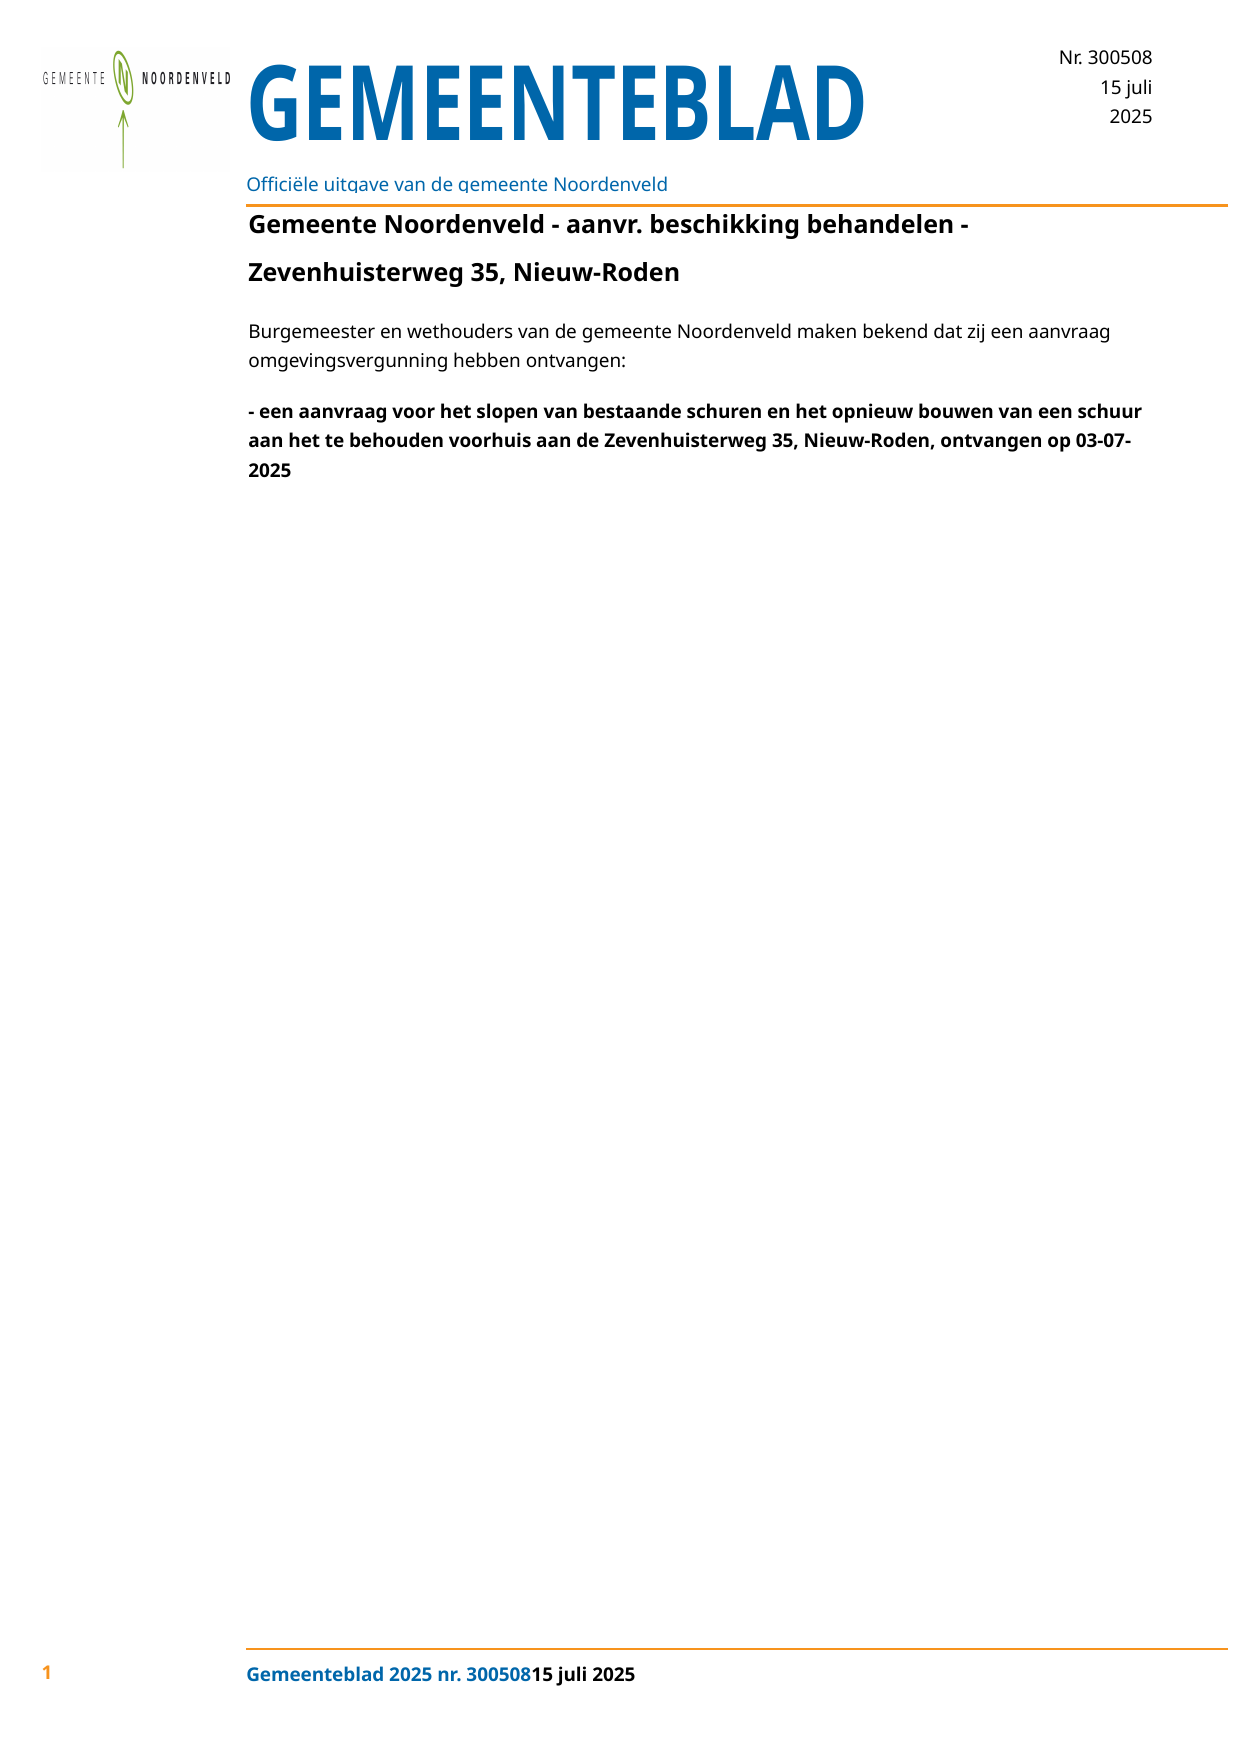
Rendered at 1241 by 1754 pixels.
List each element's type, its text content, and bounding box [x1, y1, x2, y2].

text Gemeente Noordenveld - aanvr. beschikking behandelen - Zevenhuisterweg 35, Nieuw-Roden [248, 207, 1152, 288]
picture [41, 47, 231, 172]
text Burgemeester en wethouders van de gemeente Noordenveld maken bekend dat zij een aanvraag omgevingsvergunning hebben ontvangen: [248, 318, 1152, 373]
text - een aanvraag voor het slopen van bestaande schuren en het opnieuw bouwen van een schuur aan het te behouden voorhuis aan de Zevenhuisterweg 35, Nieuw-Roden, ontvangen op 03-07-2025 [248, 398, 1152, 483]
